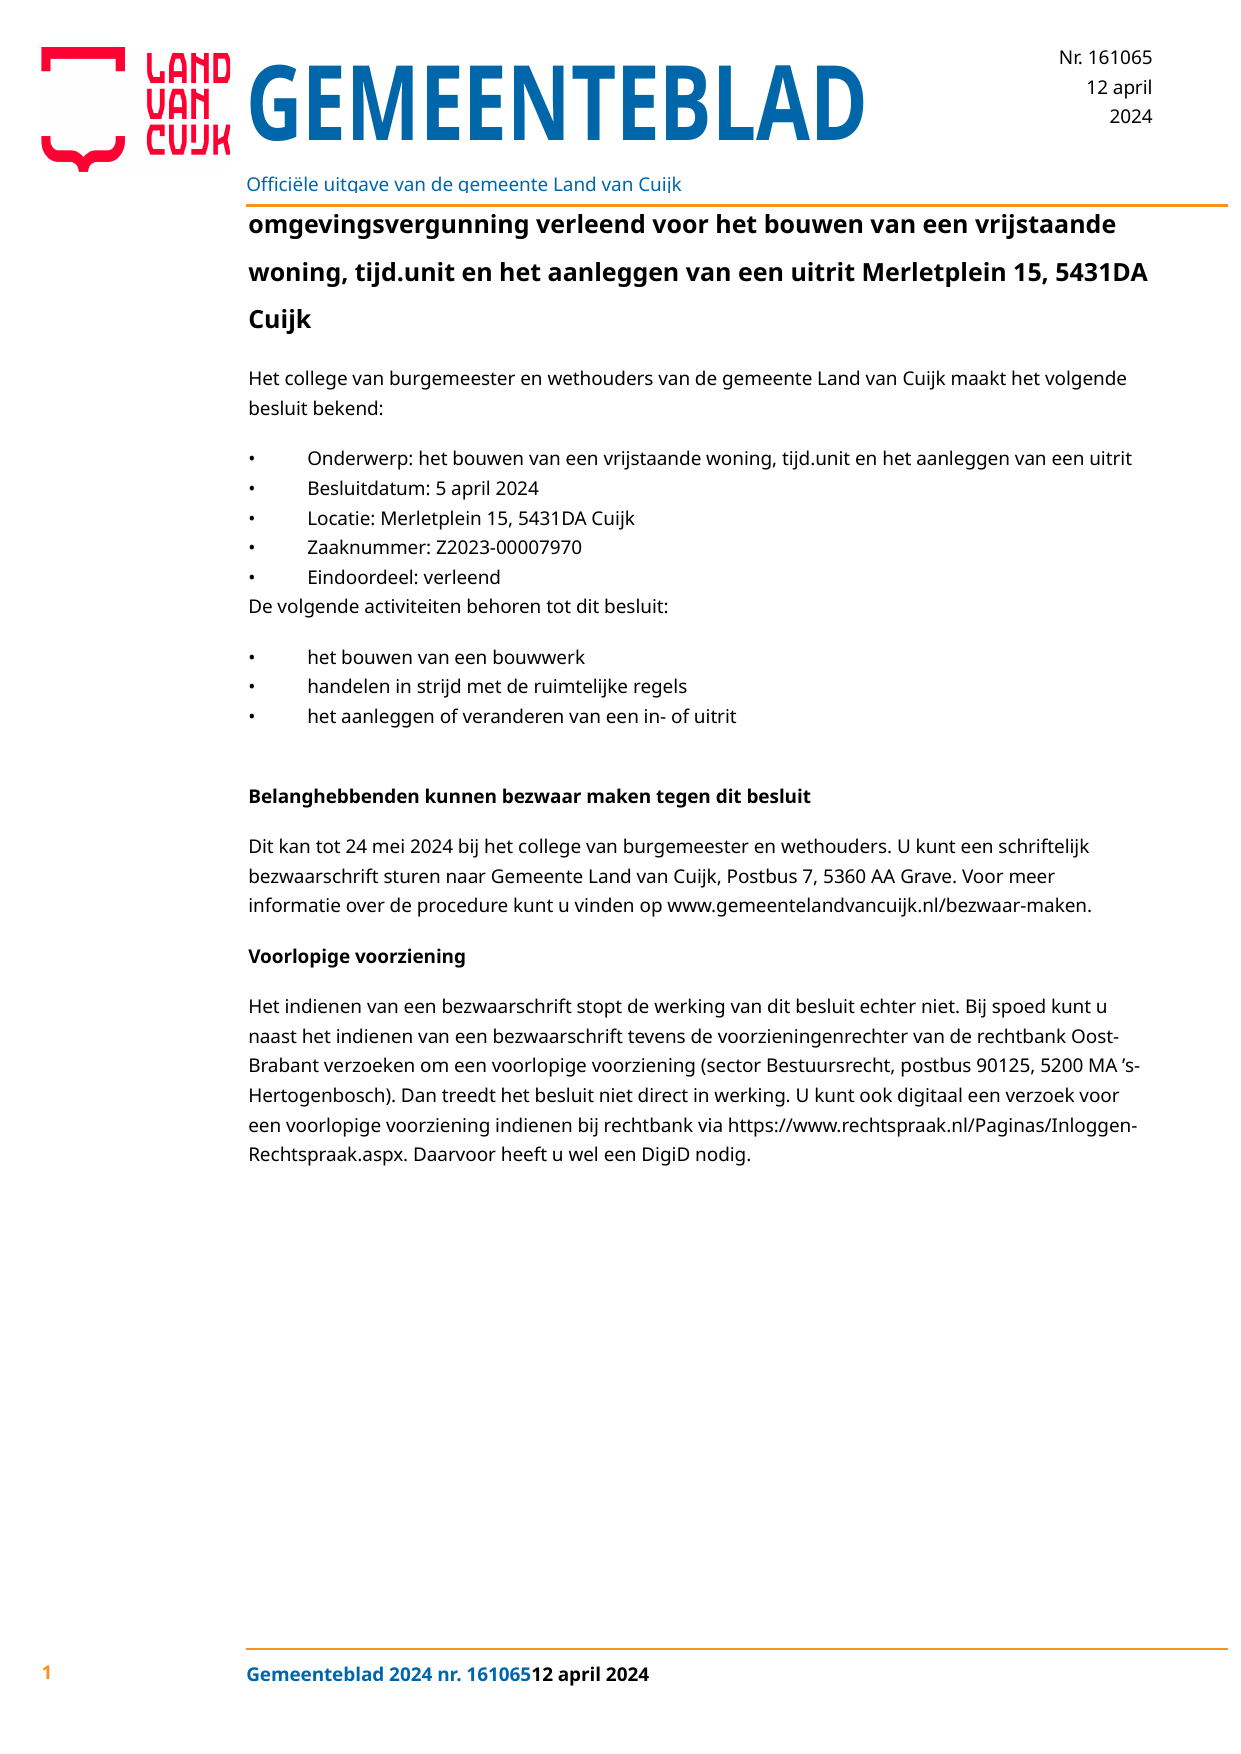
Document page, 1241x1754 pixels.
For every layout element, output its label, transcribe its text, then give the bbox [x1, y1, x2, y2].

text Dit kan tot 24 mei 2024 bij het college van burgemeester en wethouders. U kunt een schriftelijk bezwaarschrift sturen naar Gemeente Land van Cuijk, Postbus 7, 5360 AA Grave. Voor meer informatie over de procedure kunt u vinden op www.gemeentelandvancuijk.nl/bezwaar-maken. [248, 833, 1152, 918]
list handelen in strijd met de ruimtelijke regels [248, 673, 1152, 699]
list het bouwen van een bouwwerk [248, 644, 1152, 669]
picture [41, 47, 231, 172]
list Locatie: Merletplein 15, 5431DA Cuijk [248, 505, 1152, 530]
text De volgende activiteiten behoren tot dit besluit: [248, 593, 1152, 619]
list Eindoordeel: verleend [248, 564, 1152, 589]
text Het indienen van een bezwaarschrift stopt de werking van dit besluit echter niet. Bij spoed kunt u naast het indienen van een bezwaarschrift tevens de voorzieningenrechter van de rechtbank Oost-Brabant verzoeken om een voorlopige voorziening (sector Bestuursrecht, postbus 90125, 5200 MA ’s-Hertogenbosch). Dan treedt het besluit niet direct in werking. U kunt ook digitaal een verzoek voor een voorlopige voorziening indienen bij rechtbank via https://www.rechtspraak.nl/Paginas/Inloggen-Rechtspraak.aspx. Daarvoor heeft u wel een DigiD nodig. [248, 993, 1152, 1167]
text Voorlopige voorziening [248, 943, 1152, 969]
list het aanleggen of veranderen van een in- of uitrit [248, 703, 1152, 729]
list Besluitdatum: 5 april 2024 [248, 475, 1152, 501]
list Onderwerp: het bouwen van een vrijstaande woning, tijd.unit en het aanleggen van een uitrit [248, 446, 1152, 471]
list Zaaknummer: Z2023-00007970 [248, 534, 1152, 560]
text Het college van burgemeester en wethouders van de gemeente Land van Cuijk maakt het volgende besluit bekend: [248, 366, 1152, 421]
text Belanghebbenden kunnen bezwaar maken tegen dit besluit [248, 783, 1152, 809]
text omgevingsvergunning verleend voor het bouwen van een vrijstaande woning, tijd.unit en het aanleggen van een uitrit Merletplein 15, 5431DA Cuijk [248, 207, 1152, 336]
